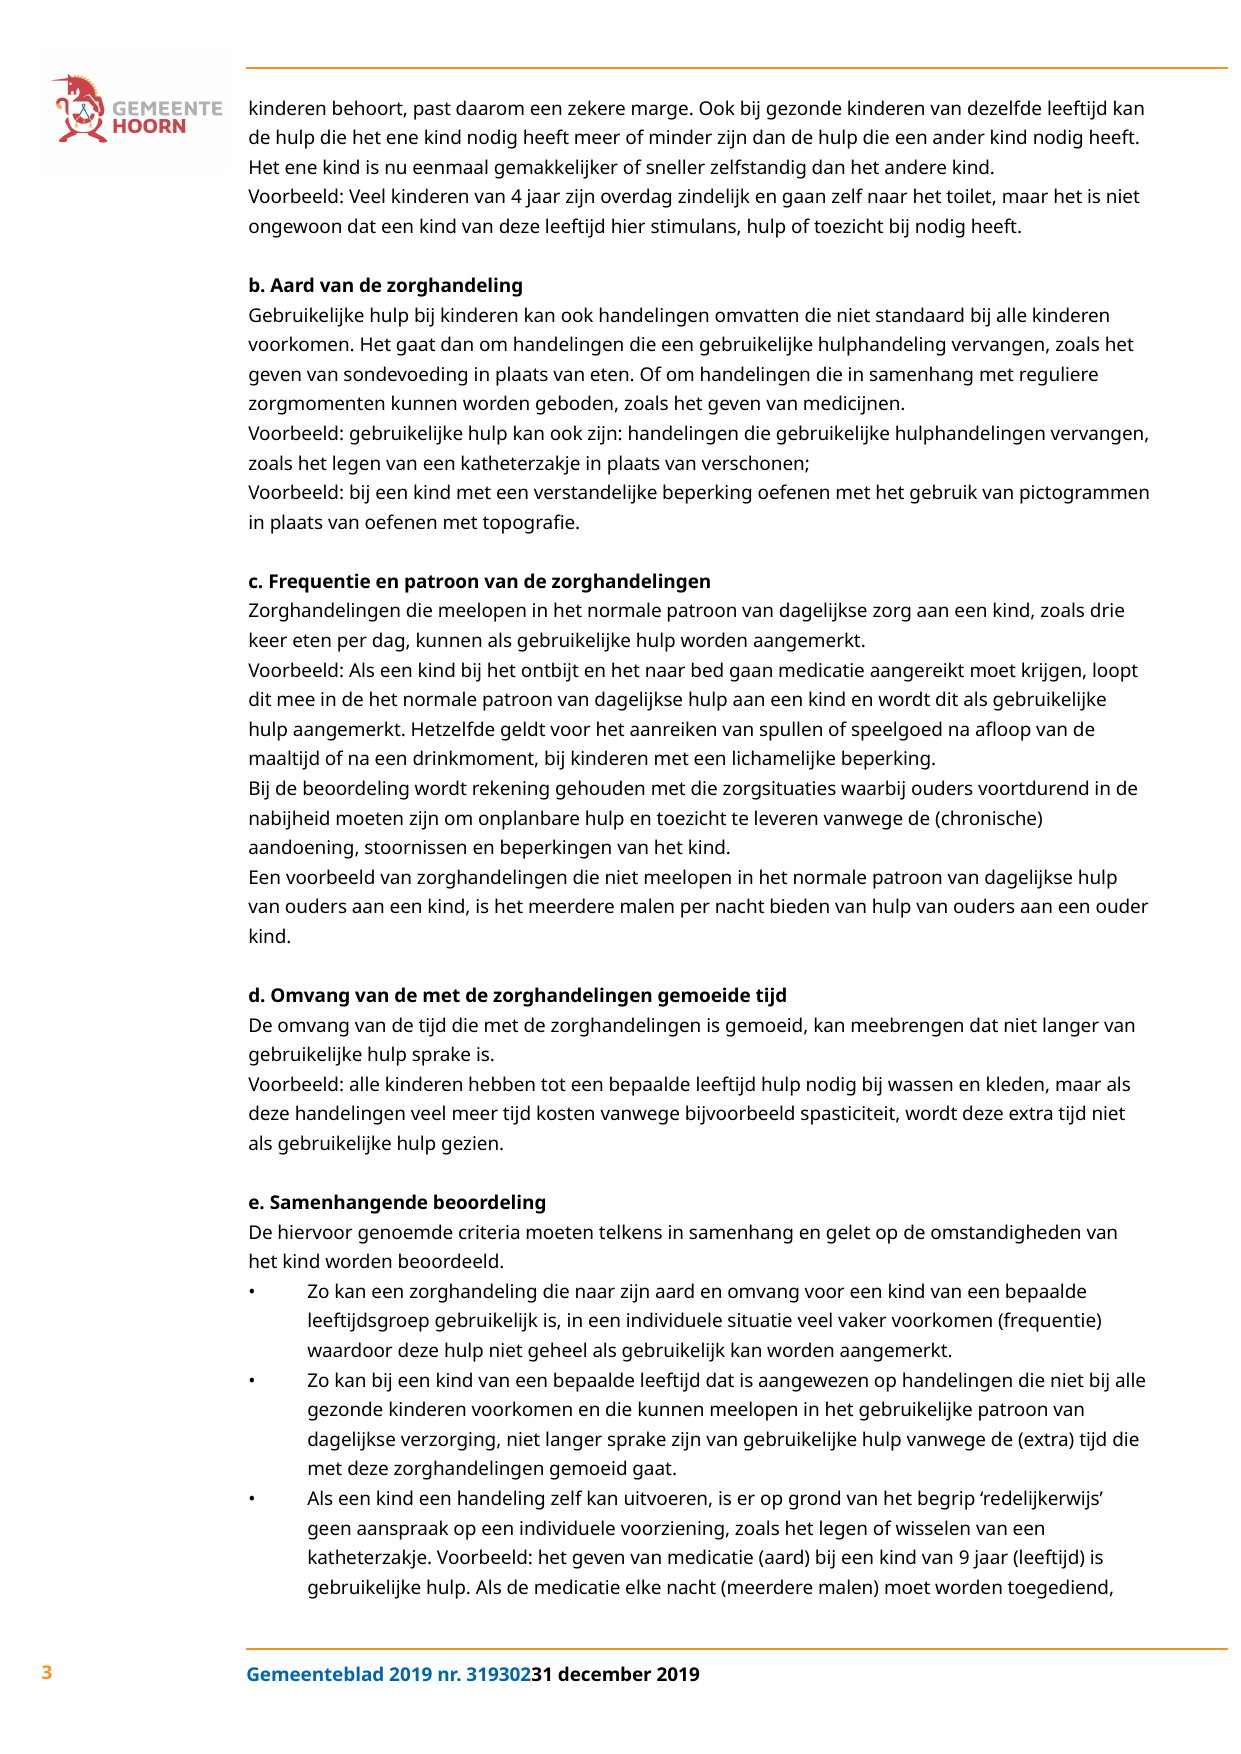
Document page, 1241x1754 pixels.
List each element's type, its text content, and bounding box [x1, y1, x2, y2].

text Voorbeeld: bij een kind met een verstandelijke beperking oefenen met het gebruik van pictogrammen in plaats van oefenen met topografie. [248, 479, 1152, 535]
text De omvang van de tijd die met de zorghandelingen is gemoeid, kan meebrengen dat niet langer van gebruikelijke hulp sprake is. [248, 1012, 1152, 1067]
text Voorbeeld: gebruikelijke hulp kan ook zijn: handelingen die gebruikelijke hulphandelingen vervangen, zoals het legen van een katheterzakje in plaats van verschonen; [248, 420, 1152, 476]
picture [41, 47, 231, 172]
text Een voorbeeld van zorghandelingen die niet meelopen in het normale patroon van dagelijkse hulp van ouders aan een kind, is het meerdere malen per nacht bieden van hulp van ouders aan een ouder kind. [248, 864, 1152, 949]
text c. Frequentie en patroon van de zorghandelingen [248, 568, 1152, 594]
list Als een kind een handeling zelf kan uitvoeren, is er op grond van het begrip ‘redelijkerwijs’ geen aanspraak op een individuele voorziening, zoals het legen of wisselen van een katheterzakje. Voorbeeld: het geven van medicatie (aard) bij een kind van 9 jaar (leeftijd) is gebruikelijke hulp. Als de medicatie elke nacht (meerdere malen) moet worden toegediend, [248, 1485, 1152, 1600]
text Voorbeeld: Als een kind bij het ontbijt en het naar bed gaan medicatie aangereikt moet krijgen, loopt dit mee in de het normale patroon van dagelijkse hulp aan een kind en wordt dit als gebruikelijke hulp aangemerkt. Hetzelfde geldt voor het aanreiken van spullen of speelgoed na afloop van de maaltijd of na een drinkmoment, bij kinderen met een lichamelijke beperking. [248, 657, 1152, 771]
text Voorbeeld: alle kinderen hebben tot een bepaalde leeftijd hulp nodig bij wassen en kleden, maar als deze handelingen veel meer tijd kosten vanwege bijvoorbeeld spasticiteit, wordt deze extra tijd niet als gebruikelijke hulp gezien. [248, 1071, 1152, 1156]
list Zo kan bij een kind van een bepaalde leeftijd dat is aangewezen op handelingen die niet bij alle gezonde kinderen voorkomen en die kunnen meelopen in het gebruikelijke patroon van dagelijkse verzorging, niet langer sprake zijn van gebruikelijke hulp vanwege de (extra) tijd die met deze zorghandelingen gemoeid gaat. [248, 1367, 1152, 1481]
text De hiervoor genoemde criteria moeten telkens in samenhang en gelet op de omstandigheden van het kind worden beoordeeld. [248, 1219, 1152, 1274]
text d. Omvang van de met de zorghandelingen gemoeide tijd [248, 982, 1152, 1008]
text Zorghandelingen die meelopen in het normale patroon van dagelijkse zorg aan een kind, zoals drie keer eten per dag, kunnen als gebruikelijke hulp worden aangemerkt. [248, 598, 1152, 653]
text kinderen behoort, past daarom een zekere marge. Ook bij gezonde kinderen van dezelfde leeftijd kan de hulp die het ene kind nodig heeft meer of minder zijn dan de hulp die een ander kind nodig heeft. Het ene kind is nu eenmaal gemakkelijker of sneller zelfstandig dan het andere kind. [248, 95, 1152, 180]
text e. Samenhangende beoordeling [248, 1189, 1152, 1215]
text Bij de beoordeling wordt rekening gehouden met die zorgsituaties waarbij ouders voortdurend in de nabijheid moeten zijn om onplanbare hulp en toezicht te leveren vanwege de (chronische) aandoening, stoornissen en beperkingen van het kind. [248, 775, 1152, 860]
text b. Aard van de zorghandeling [248, 272, 1152, 298]
text Gebruikelijke hulp bij kinderen kan ook handelingen omvatten die niet standaard bij alle kinderen voorkomen. Het gaat dan om handelingen die een gebruikelijke hulphandeling vervangen, zoals het geven van sondevoeding in plaats van eten. Of om handelingen die in samenhang met reguliere zorgmomenten kunnen worden geboden, zoals het geven van medicijnen. [248, 302, 1152, 416]
list Zo kan een zorghandeling die naar zijn aard en omvang voor een kind van een bepaalde leeftijdsgroep gebruikelijk is, in een individuele situatie veel vaker voorkomen (frequentie) waardoor deze hulp niet geheel als gebruikelijk kan worden aangemerkt. [248, 1278, 1152, 1363]
text Voorbeeld: Veel kinderen van 4 jaar zijn overdag zindelijk en gaan zelf naar het toilet, maar het is niet ongewoon dat een kind van deze leeftijd hier stimulans, hulp of toezicht bij nodig heeft. [248, 183, 1152, 239]
